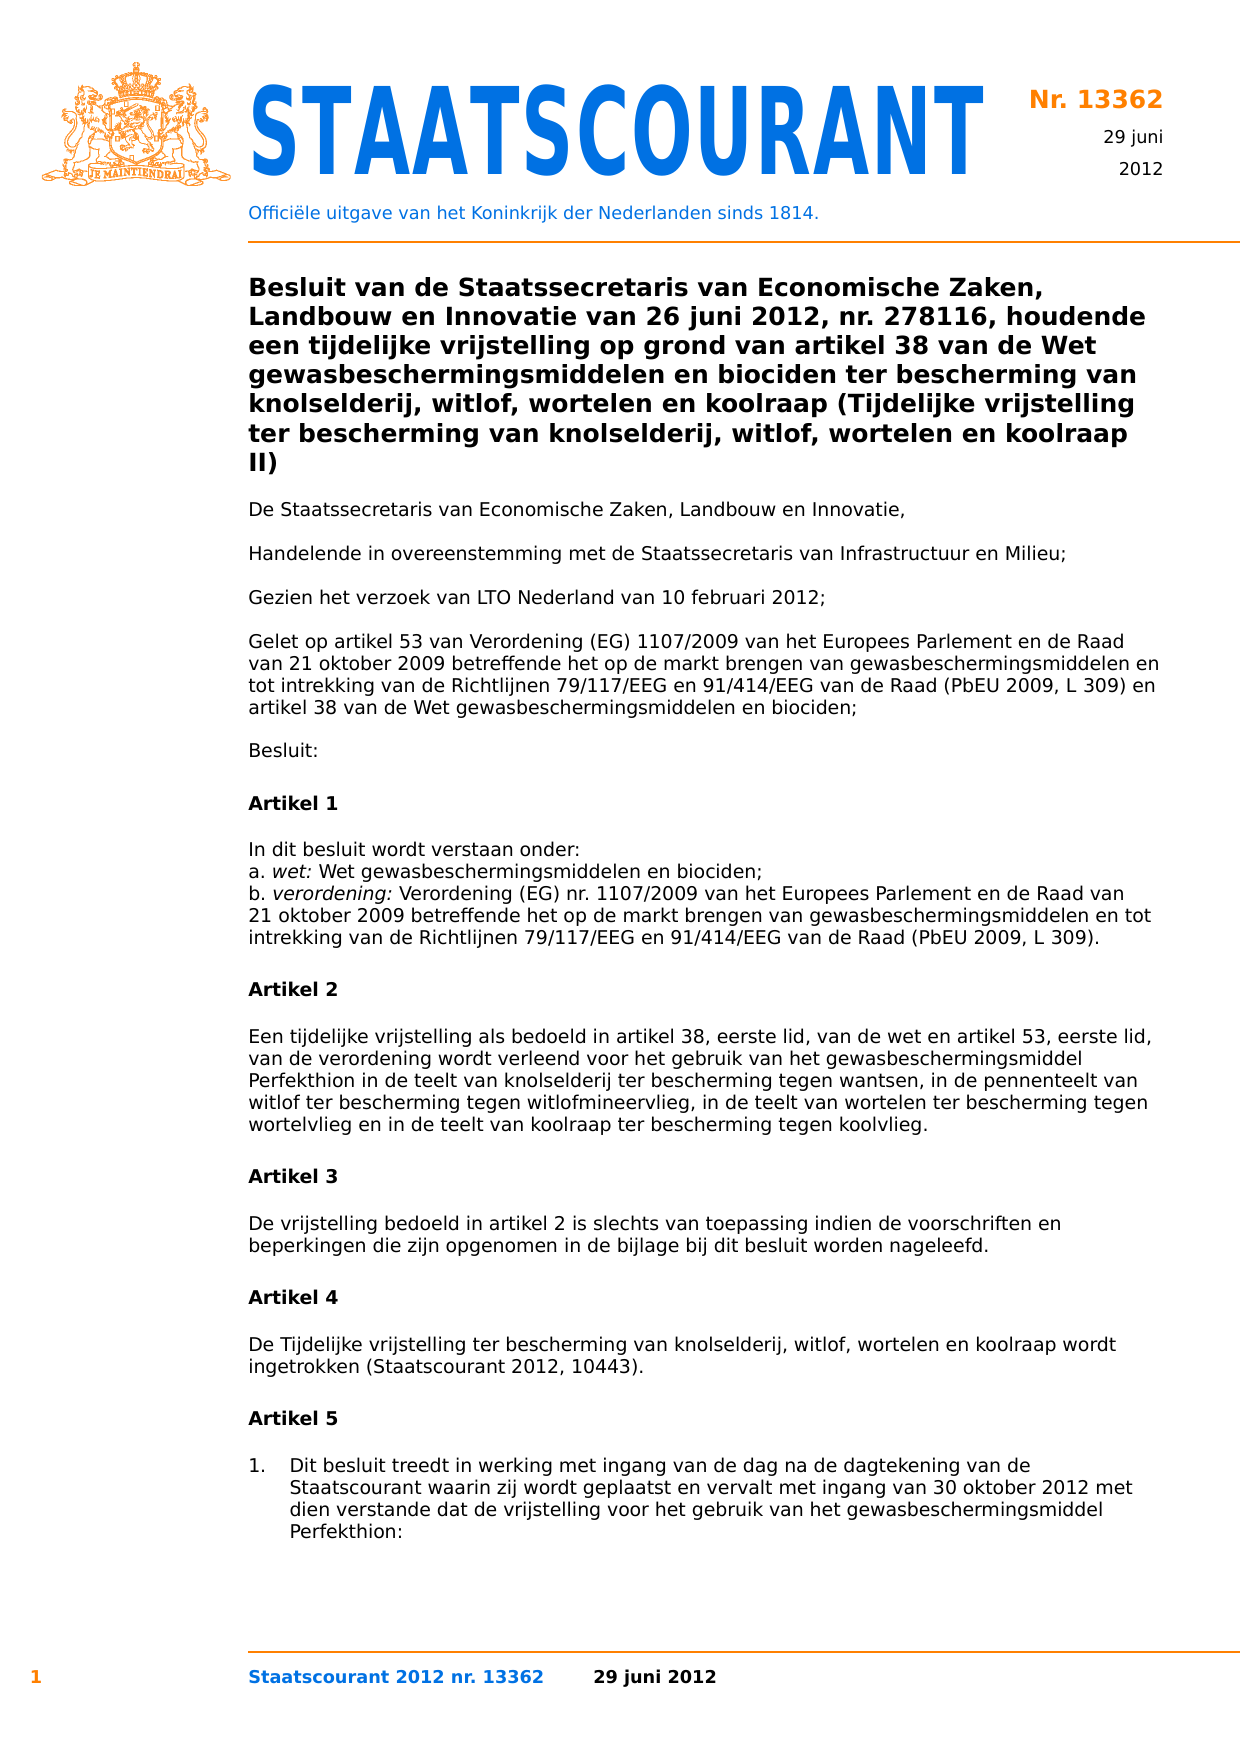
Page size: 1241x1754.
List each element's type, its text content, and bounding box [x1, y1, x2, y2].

subtitle Artikel 2 [248, 979, 1163, 1001]
subtitle Besluit van de Staatssecretaris van Economische Zaken, Landbouw en Innovatie van 26 juni 2012, nr. 278116, houdende een tijdelijke vrijstelling op grond van artikel 38 van de Wet gewasbeschermingsmiddelen en biociden ter bescherming van knolselderij, witlof, wortelen en koolraap (Tijdelijke vrijstelling ter bescherming van knolselderij, witlof, wortelen en koolraap II) [248, 273, 1163, 477]
text Gelet op artikel 53 van Verordening (EG) 1107/2009 van het Europees Parlement en de Raad van 21 oktober 2009 betreffende het op de markt brengen van gewasbeschermingsmiddelen en tot intrekking van de Richtlijnen 79/117/EEG en 91/414/EEG van de Raad (PbEU 2009, L 309) en artikel 38 van de Wet gewasbeschermingsmiddelen en biociden; [248, 631, 1163, 718]
text In dit besluit wordt verstaan onder: [248, 839, 1163, 861]
table_header Nr. 13362 [998, 62, 1240, 121]
subtitle Artikel 5 [248, 1408, 1163, 1430]
table_header STAATSCOURANT [248, 62, 998, 203]
subtitle Artikel 1 [248, 792, 1163, 814]
text a. wet: Wet gewasbeschermingsmiddelen en biociden; [248, 861, 1163, 883]
text Een tijdelijke vrijstelling als bedoeld in artikel 38, eerste lid, van de wet en artikel 53, eerste lid, van de verordening wordt verleend voor het gebruik van het gewasbeschermingsmiddel Perfekthion in de teelt van knolselderij ter bescherming tegen wantsen, in de pennenteelt van witlof ter bescherming tegen witlofmineervlieg, in de teelt van wortelen ter bescherming tegen wortelvlieg en in de teelt van koolraap ter bescherming tegen koolvlieg. [248, 1026, 1163, 1136]
subtitle Artikel 4 [248, 1287, 1163, 1309]
text Gezien het verzoek van LTO Nederland van 10 februari 2012; [248, 587, 1163, 609]
picture [41, 62, 231, 186]
table_header [25, 62, 248, 241]
text De Tijdelijke vrijstelling ter bescherming van knolselderij, witlof, wortelen en koolraap wordt ingetrokken (Staatscourant 2012, 10443). [248, 1334, 1163, 1378]
text De vrijstelling bedoeld in artikel 2 is slechts van toepassing indien de voorschriften en beperkingen die zijn opgenomen in de bijlage bij dit besluit worden nageleefd. [248, 1213, 1163, 1257]
text Besluit: [248, 740, 1163, 762]
text De Staatssecretaris van Economische Zaken, Landbouw en Innovatie, [248, 499, 1163, 521]
table_cell Officiële uitgave van het Koninkrijk der Nederlanden sinds 1814. [248, 203, 1240, 241]
text b. verordening: Verordening (EG) nr. 1107/2009 van het Europees Parlement en de Raad van 21 oktober 2009 betreffende het op de markt brengen van gewasbeschermingsmiddelen en tot intrekking van de Richtlijnen 79/117/EEG en 91/414/EEG van de Raad (PbEU 2009, L 309). [248, 883, 1163, 949]
text Handelende in overeenstemming met de Staatssecretaris van Infrastructuur en Milieu; [248, 543, 1163, 565]
table_cell 2012 [998, 153, 1240, 203]
subtitle Artikel 3 [248, 1166, 1163, 1188]
table_cell 29 juni [998, 121, 1240, 153]
text 1. Dit besluit treedt in werking met ingang van de dag na de dagtekening van de Staatscourant waarin zij wordt geplaatst en vervalt met ingang van 30 oktober 2012 met dien verstande dat de vrijstelling voor het gebruik van het gewasbeschermingsmiddel Perfekthion: [248, 1455, 1163, 1543]
